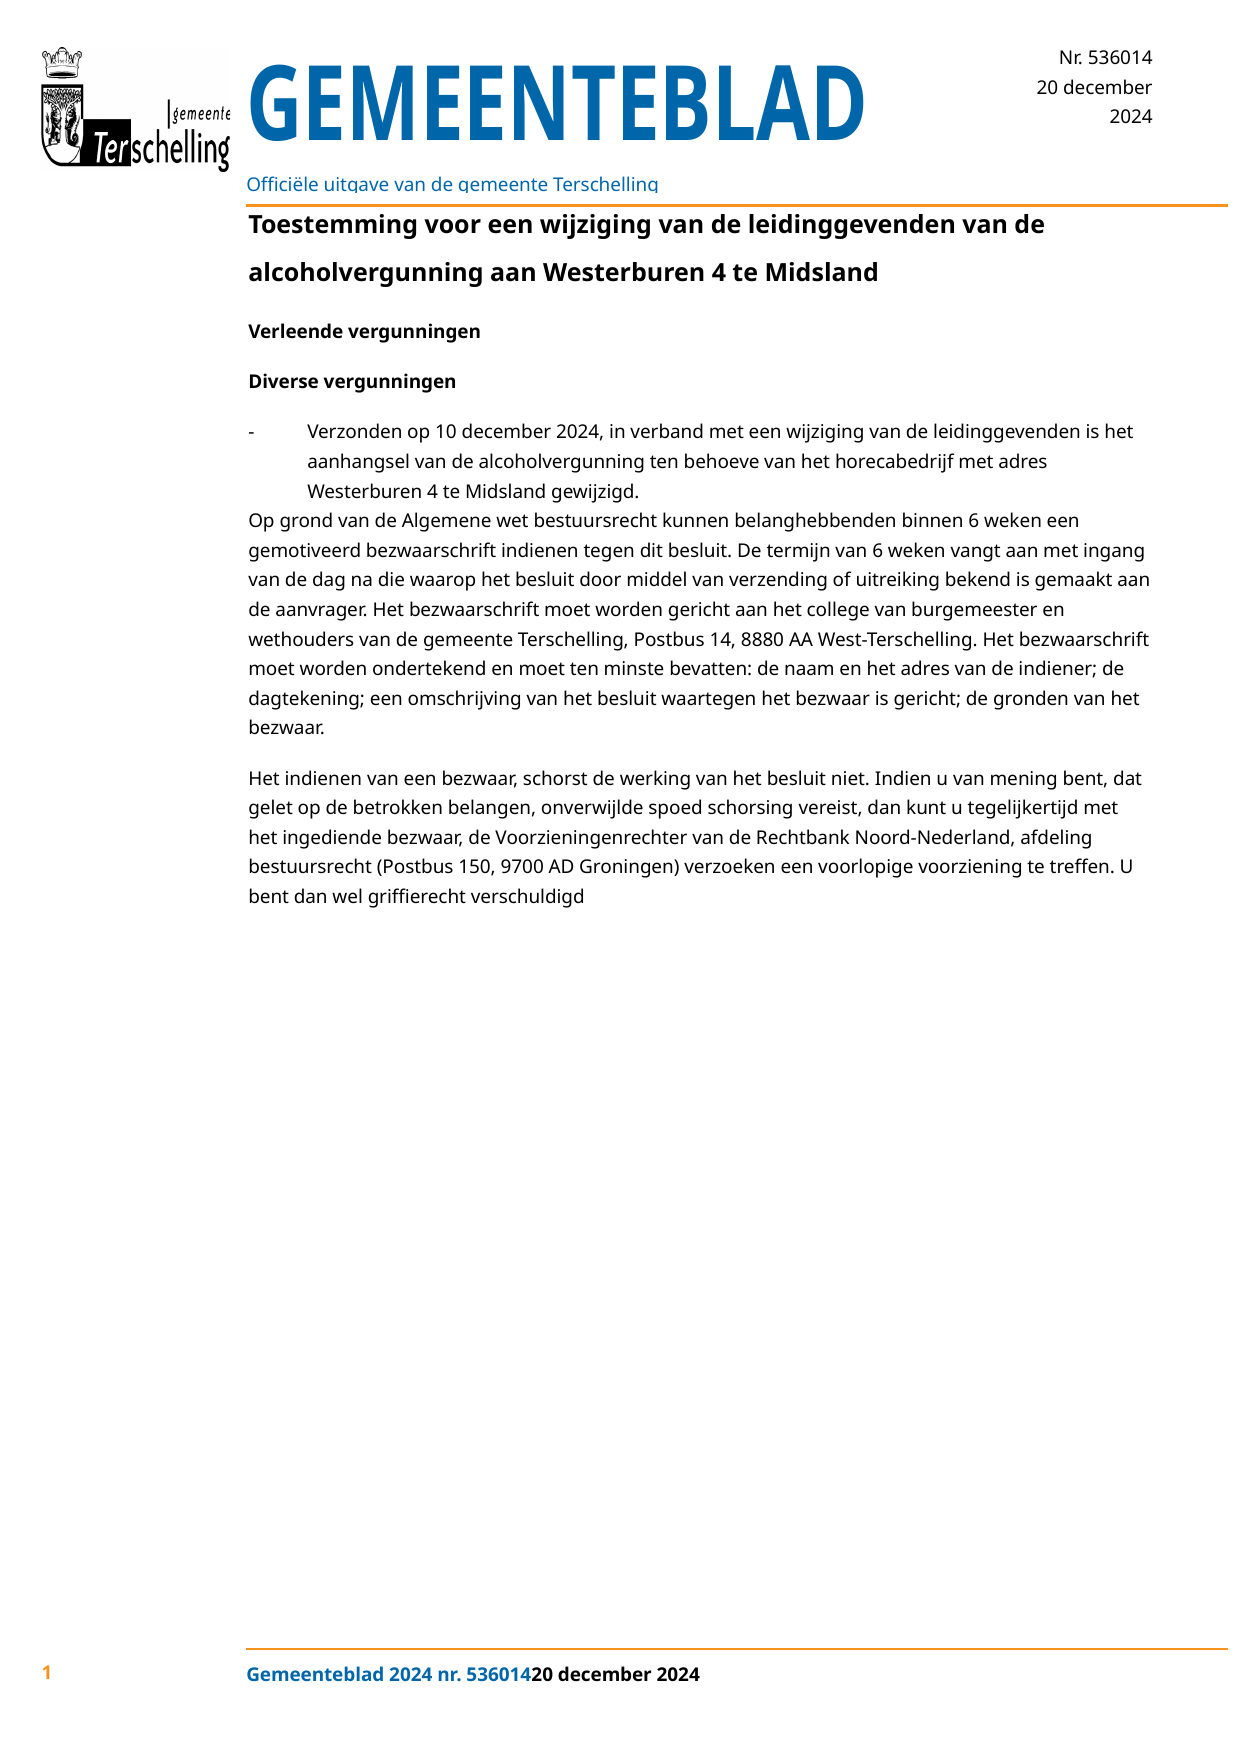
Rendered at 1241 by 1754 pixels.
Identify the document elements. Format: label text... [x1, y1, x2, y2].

list Verzonden op 10 december 2024, in verband met een wijziging van de leidinggevenden is het aanhangsel van de alcoholvergunning ten behoeve van het horecabedrijf met adres Westerburen 4 te Midsland gewijzigd. [248, 419, 1152, 504]
text Op grond van de Algemene wet bestuursrecht kunnen belanghebbenden binnen 6 weken een gemotiveerd bezwaarschrift indienen tegen dit besluit. De termijn van 6 weken vangt aan met ingang van de dag na die waarop het besluit door middel van verzending of uitreiking bekend is gemaakt aan de aanvrager. Het bezwaarschrift moet worden gericht aan het college van burgemeester en wethouders van de gemeente Terschelling, Postbus 14, 8880 AA West-Terschelling. Het bezwaarschrift moet worden ondertekend en moet ten minste bevatten: de naam en het adres van de indiener; de dagtekening; een omschrijving van het besluit waartegen het bezwaar is gericht; de gronden van het bezwaar. [248, 507, 1152, 740]
picture [41, 47, 231, 172]
text Toestemming voor een wijziging van de leidinggevenden van de alcoholvergunning aan Westerburen 4 te Midsland [248, 207, 1152, 288]
text Het indienen van een bezwaar, schorst de werking van het besluit niet. Indien u van mening bent, dat gelet op de betrokken belangen, onverwijlde spoed schorsing vereist, dan kunt u tegelijkertijd met het ingediende bezwaar, de Voorzieningenrechter van de Rechtbank Noord-Nederland, afdeling bestuursrecht (Postbus 150, 9700 AD Groningen) verzoeken een voorlopige voorziening te treffen. U bent dan wel griffierecht verschuldigd [248, 765, 1152, 909]
text Verleende vergunningen [248, 318, 1152, 344]
text Diverse vergunningen [248, 368, 1152, 394]
